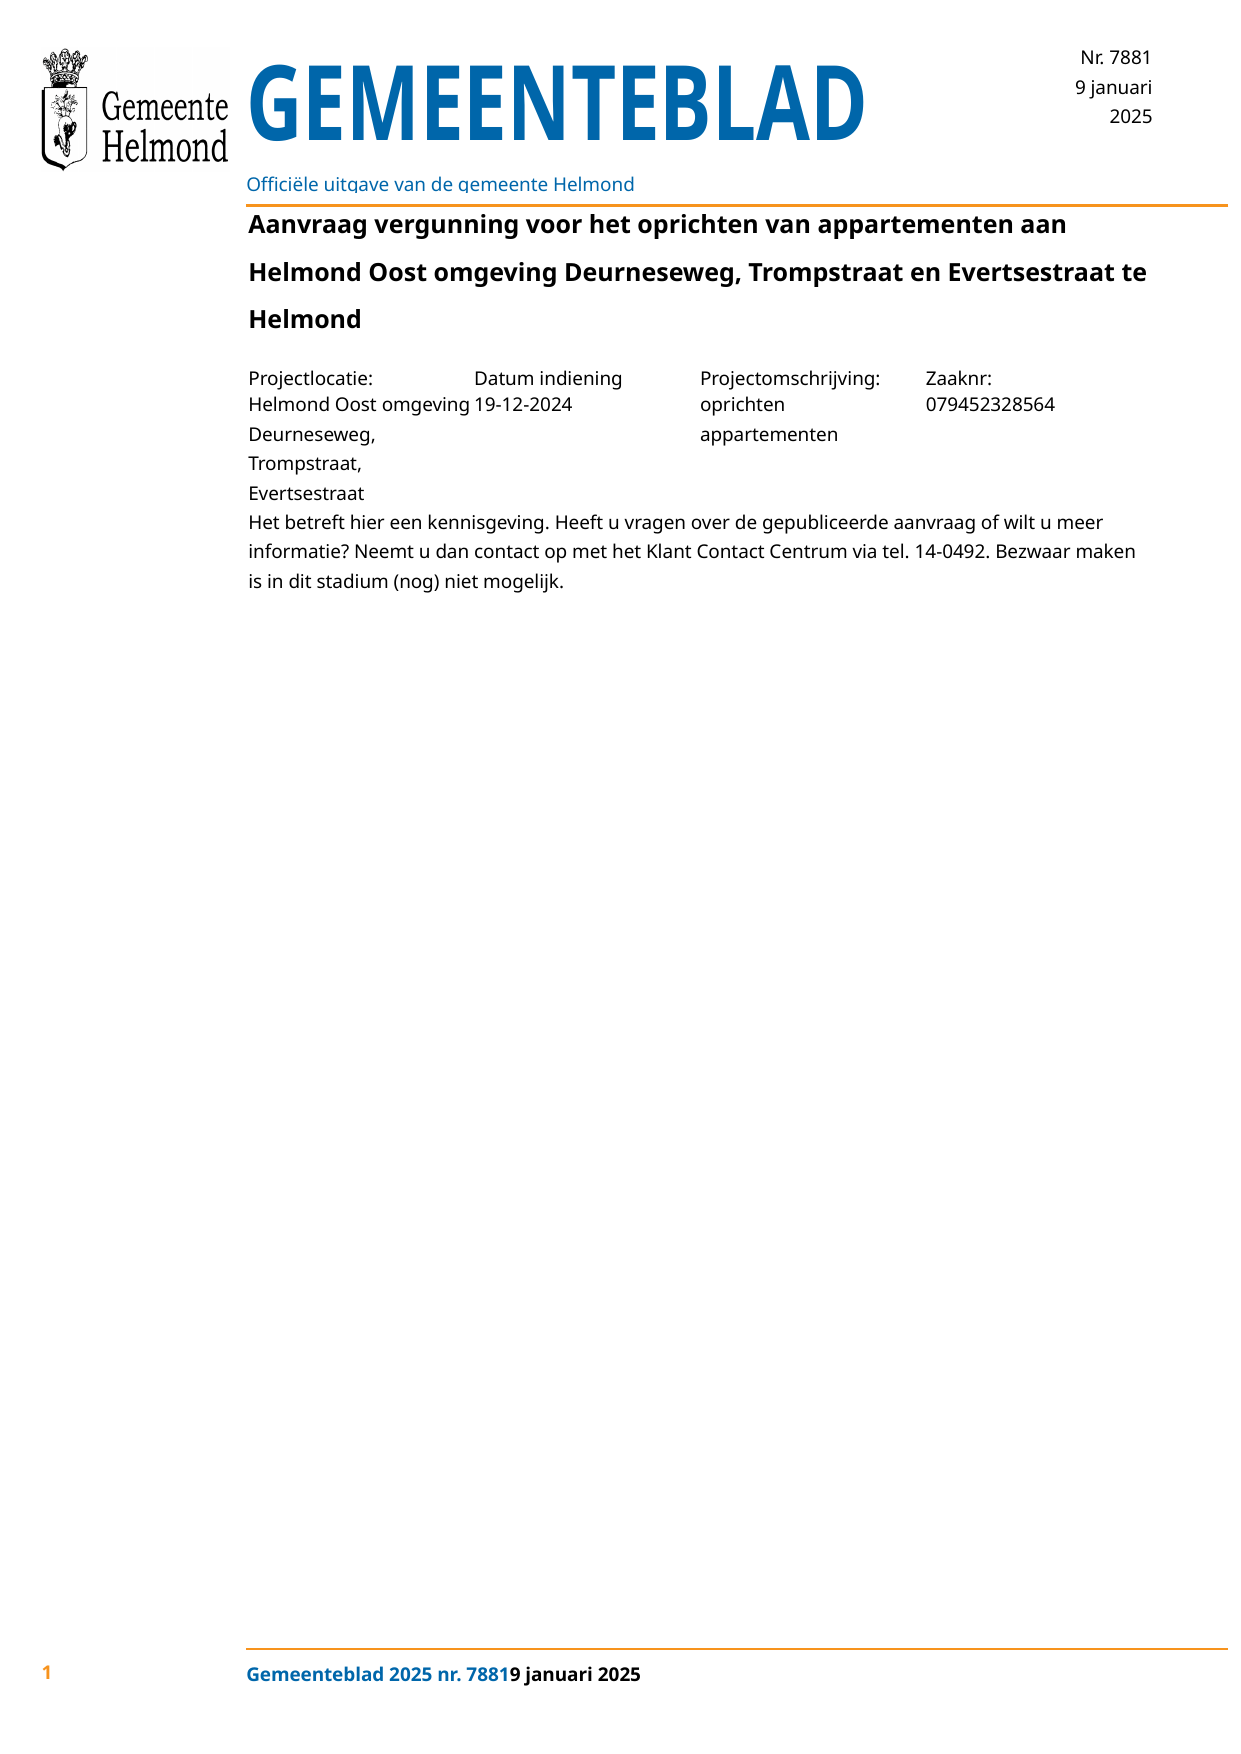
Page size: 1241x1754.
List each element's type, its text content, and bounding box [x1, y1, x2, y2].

table_cell Helmond Oost omgeving Deurneseweg, Trompstraat, Evertsestraat [248, 391, 474, 506]
text Aanvraag vergunning voor het oprichten van appartementen aan Helmond Oost omgeving Deurneseweg, Trompstraat en Evertsestraat te Helmond [248, 207, 1152, 336]
table_header Zaaknr: [926, 366, 1152, 391]
table_cell 079452328564 [926, 391, 1152, 506]
table_header Datum indiening [474, 366, 700, 391]
table_cell oprichten appartementen [700, 391, 926, 506]
text Het betreft hier een kennisgeving. Heeft u vragen over de gepubliceerde aanvraag of wilt u meer informatie? Neemt u dan contact op met het Klant Contact Centrum via tel. 14-0492. Bezwaar maken is in dit stadium (nog) niet mogelijk. [248, 509, 1152, 594]
table_header Projectomschrijving: [700, 366, 926, 391]
picture [41, 47, 231, 172]
table_header Projectlocatie: [248, 366, 474, 391]
table_cell 19-12-2024 [474, 391, 700, 506]
